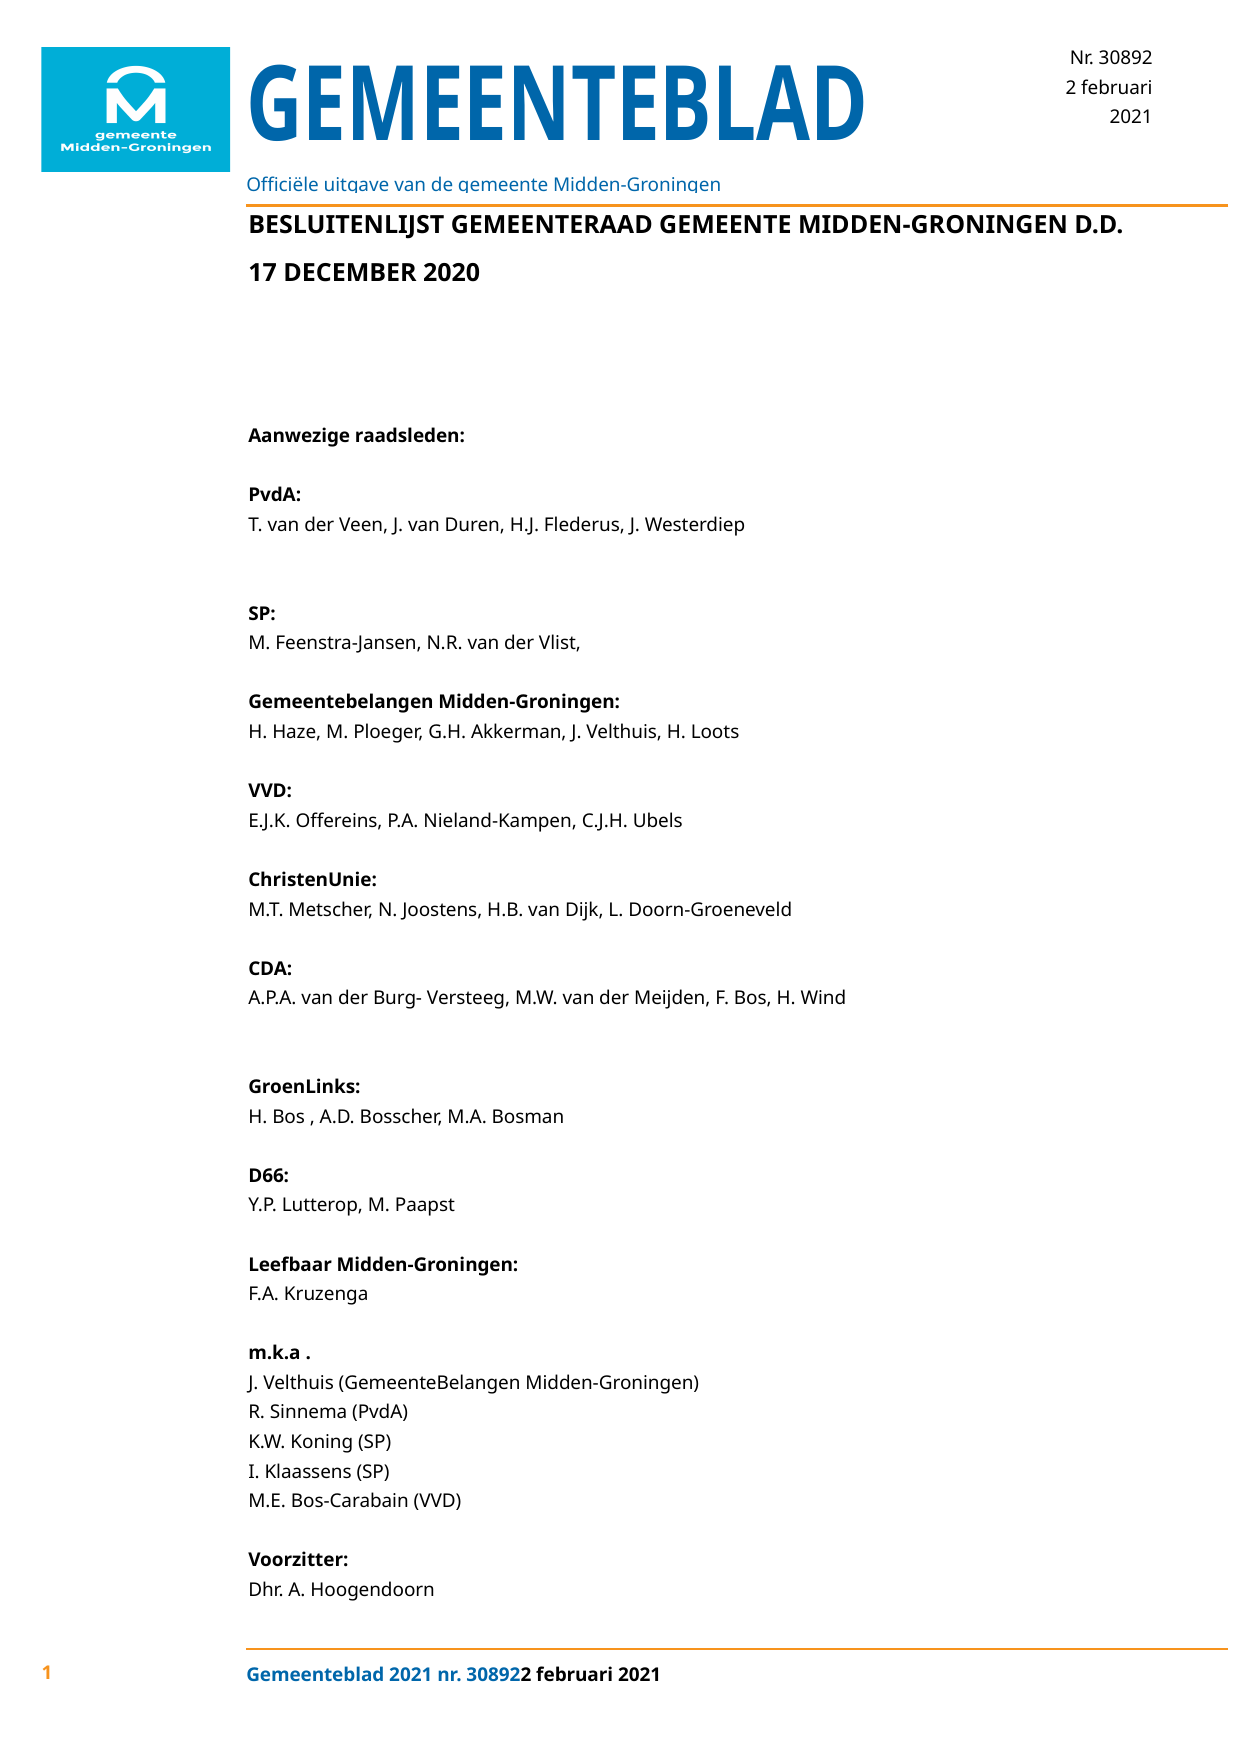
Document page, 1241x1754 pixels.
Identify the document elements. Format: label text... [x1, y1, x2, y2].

text F.A. Kruzenga [248, 1280, 1152, 1306]
text K.W. Koning (SP) [248, 1428, 1152, 1454]
text PvdA: [248, 482, 1152, 507]
text m.k.a . [248, 1339, 1152, 1365]
text Dhr. A. Hoogendoorn [248, 1576, 1152, 1602]
text CDA: [248, 955, 1152, 981]
text I. Klaassens (SP) [248, 1458, 1152, 1484]
text Voorzitter: [248, 1547, 1152, 1572]
text M.E. Bos-Carabain (VVD) [248, 1487, 1152, 1513]
text R. Sinnema (PvdA) [248, 1399, 1152, 1424]
picture [184, 146, 190, 153]
text M. Feenstra-Jansen, N.R. van der Vlist, [248, 629, 1152, 655]
text A.P.A. van der Burg- Versteeg, M.W. van der Meijden, F. Bos, H. Wind [248, 984, 1152, 1010]
text BESLUITENLIJST GEMEENTERAAD GEMEENTE MIDDEN-GRONINGEN D.D. 17 DECEMBER 2020 [248, 207, 1152, 288]
text Aanwezige raadsleden: [248, 422, 1152, 448]
text Gemeentebelangen Midden-Groningen: [248, 689, 1152, 714]
text D66: [248, 1162, 1152, 1188]
text M.T. Metscher, N. Joostens, H.B. van Dijk, L. Doorn-Groeneveld [248, 896, 1152, 922]
text ChristenUnie: [248, 866, 1152, 892]
text Leefbaar Midden-Groningen: [248, 1251, 1152, 1277]
picture [107, 89, 165, 122]
text GroenLinks: [248, 1073, 1152, 1099]
text VVD: [248, 777, 1152, 803]
text Y.P. Lutterop, M. Paapst [248, 1192, 1152, 1217]
text E.J.K. Offereins, P.A. Nieland-Kampen, C.J.H. Ubels [248, 807, 1152, 833]
text SP: [248, 600, 1152, 626]
text H. Haze, M. Ploeger, G.H. Akkerman, J. Velthuis, H. Loots [248, 718, 1152, 744]
text T. van der Veen, J. van Duren, H.J. Flederus, J. Westerdiep [248, 511, 1152, 537]
text J. Velthuis (GemeenteBelangen Midden-Groningen) [248, 1369, 1152, 1395]
picture [108, 66, 164, 82]
text H. Bos , A.D. Bosscher, M.A. Bosman [248, 1103, 1152, 1129]
